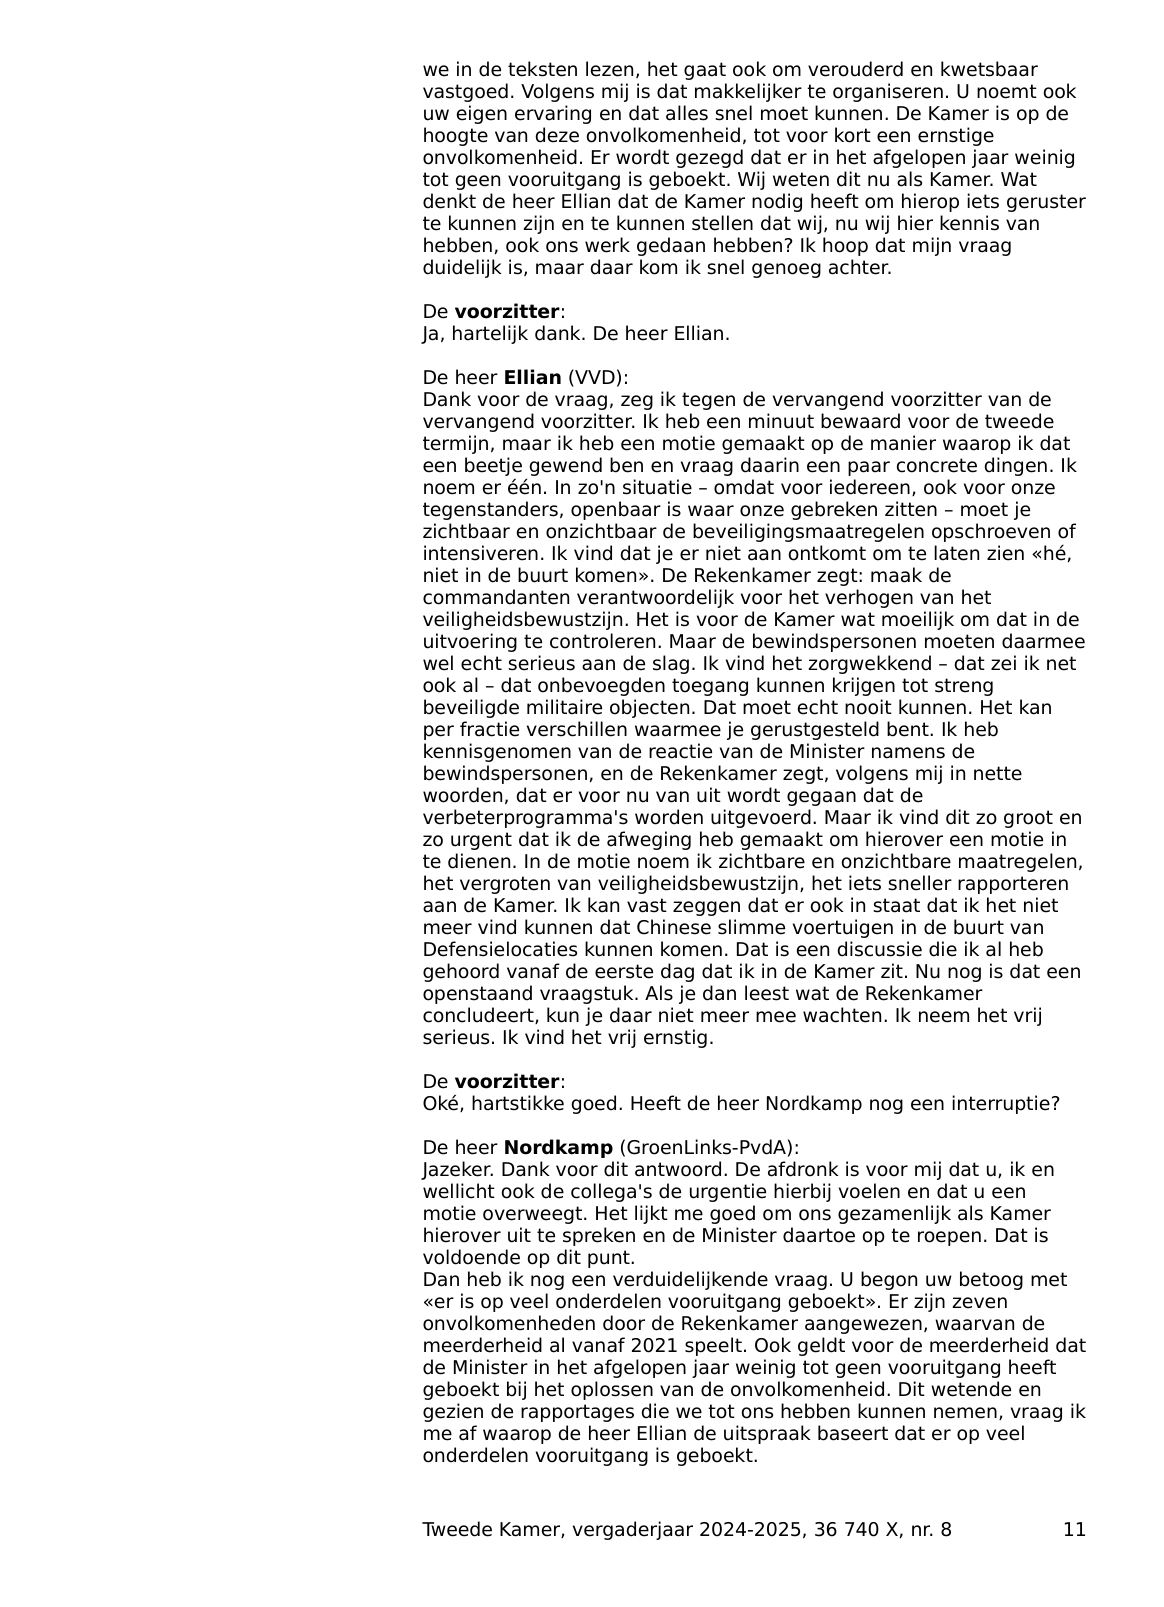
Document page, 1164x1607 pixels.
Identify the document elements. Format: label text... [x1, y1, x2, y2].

text Jazeker. Dank voor dit antwoord. De afdronk is voor mij dat u, ik en wellicht ook de collega's de urgentie hierbij voelen en dat u een motie overweegt. Het lijkt me goed om ons gezamenlijk als Kamer hierover uit te spreken en de Minister daartoe op te roepen. Dat is voldoende op dit punt. [422, 1159, 1087, 1269]
text Ja, hartelijk dank. De heer Ellian. [422, 323, 1087, 345]
text Oké, hartstikke goed. Heeft de heer Nordkamp nog een interruptie? [422, 1093, 1087, 1115]
text De voorzitter: [422, 301, 1087, 323]
text De voorzitter: [422, 1071, 1087, 1093]
text De heer Ellian (VVD): [422, 367, 1087, 389]
text Dan heb ik nog een verduidelijkende vraag. U begon uw betoog met «er is op veel onderdelen vooruitgang geboekt». Er zijn zeven onvolkomenheden door de Rekenkamer aangewezen, waarvan de meerderheid al vanaf 2021 speelt. Ook geldt voor de meerderheid dat de Minister in het afgelopen jaar weinig tot geen vooruitgang heeft geboekt bij het oplossen van de onvolkomenheid. Dit wetende en gezien de rapportages die we tot ons hebben kunnen nemen, vraag ik me af waarop de heer Ellian de uitspraak baseert dat er op veel onderdelen vooruitgang is geboekt. [422, 1269, 1087, 1467]
text Dank voor de vraag, zeg ik tegen de vervangend voorzitter van de vervangend voorzitter. Ik heb een minuut bewaard voor de tweede termijn, maar ik heb een motie gemaakt op de manier waarop ik dat een beetje gewend ben en vraag daarin een paar concrete dingen. Ik noem er één. In zo'n situatie – omdat voor iedereen, ook voor onze tegenstanders, openbaar is waar onze gebreken zitten – moet je zichtbaar en onzichtbaar de beveiligingsmaatregelen opschroeven of intensiveren. Ik vind dat je er niet aan ontkomt om te laten zien «hé, niet in de buurt komen». De Rekenkamer zegt: maak de commandanten verantwoordelijk voor het verhogen van het veiligheidsbewustzijn. Het is voor de Kamer wat moeilijk om dat in de uitvoering te controleren. Maar de bewindspersonen moeten daarmee wel echt serieus aan de slag. Ik vind het zorgwekkend – dat zei ik net ook al – dat onbevoegden toegang kunnen krijgen tot streng beveiligde militaire objecten. Dat moet echt nooit kunnen. Het kan per fractie verschillen waarmee je gerustgesteld bent. Ik heb kennisgenomen van de reactie van de Minister namens de bewindspersonen, en de Rekenkamer zegt, volgens mij in nette woorden, dat er voor nu van uit wordt gegaan dat de verbeterprogramma's worden uitgevoerd. Maar ik vind dit zo groot en zo urgent dat ik de afweging heb gemaakt om hierover een motie in te dienen. In de motie noem ik zichtbare en onzichtbare maatregelen, het vergroten van veiligheidsbewustzijn, het iets sneller rapporteren aan de Kamer. Ik kan vast zeggen dat er ook in staat dat ik het niet meer vind kunnen dat Chinese slimme voertuigen in de buurt van Defensielocaties kunnen komen. Dat is een discussie die ik al heb gehoord vanaf de eerste dag dat ik in de Kamer zit. Nu nog is dat een openstaand vraagstuk. Als je dan leest wat de Rekenkamer concludeert, kun je daar niet meer mee wachten. Ik neem het vrij serieus. Ik vind het vrij ernstig. [422, 389, 1087, 1048]
text we in de teksten lezen, het gaat ook om verouderd en kwetsbaar vastgoed. Volgens mij is dat makkelijker te organiseren. U noemt ook uw eigen ervaring en dat alles snel moet kunnen. De Kamer is op de hoogte van deze onvolkomenheid, tot voor kort een ernstige onvolkomenheid. Er wordt gezegd dat er in het afgelopen jaar weinig tot geen vooruitgang is geboekt. Wij weten dit nu als Kamer. Wat denkt de heer Ellian dat de Kamer nodig heeft om hierop iets geruster te kunnen zijn en te kunnen stellen dat wij, nu wij hier kennis van hebben, ook ons werk gedaan hebben? Ik hoop dat mijn vraag duidelijk is, maar daar kom ik snel genoeg achter. [422, 59, 1087, 279]
text De heer Nordkamp (GroenLinks-PvdA): [422, 1137, 1087, 1159]
